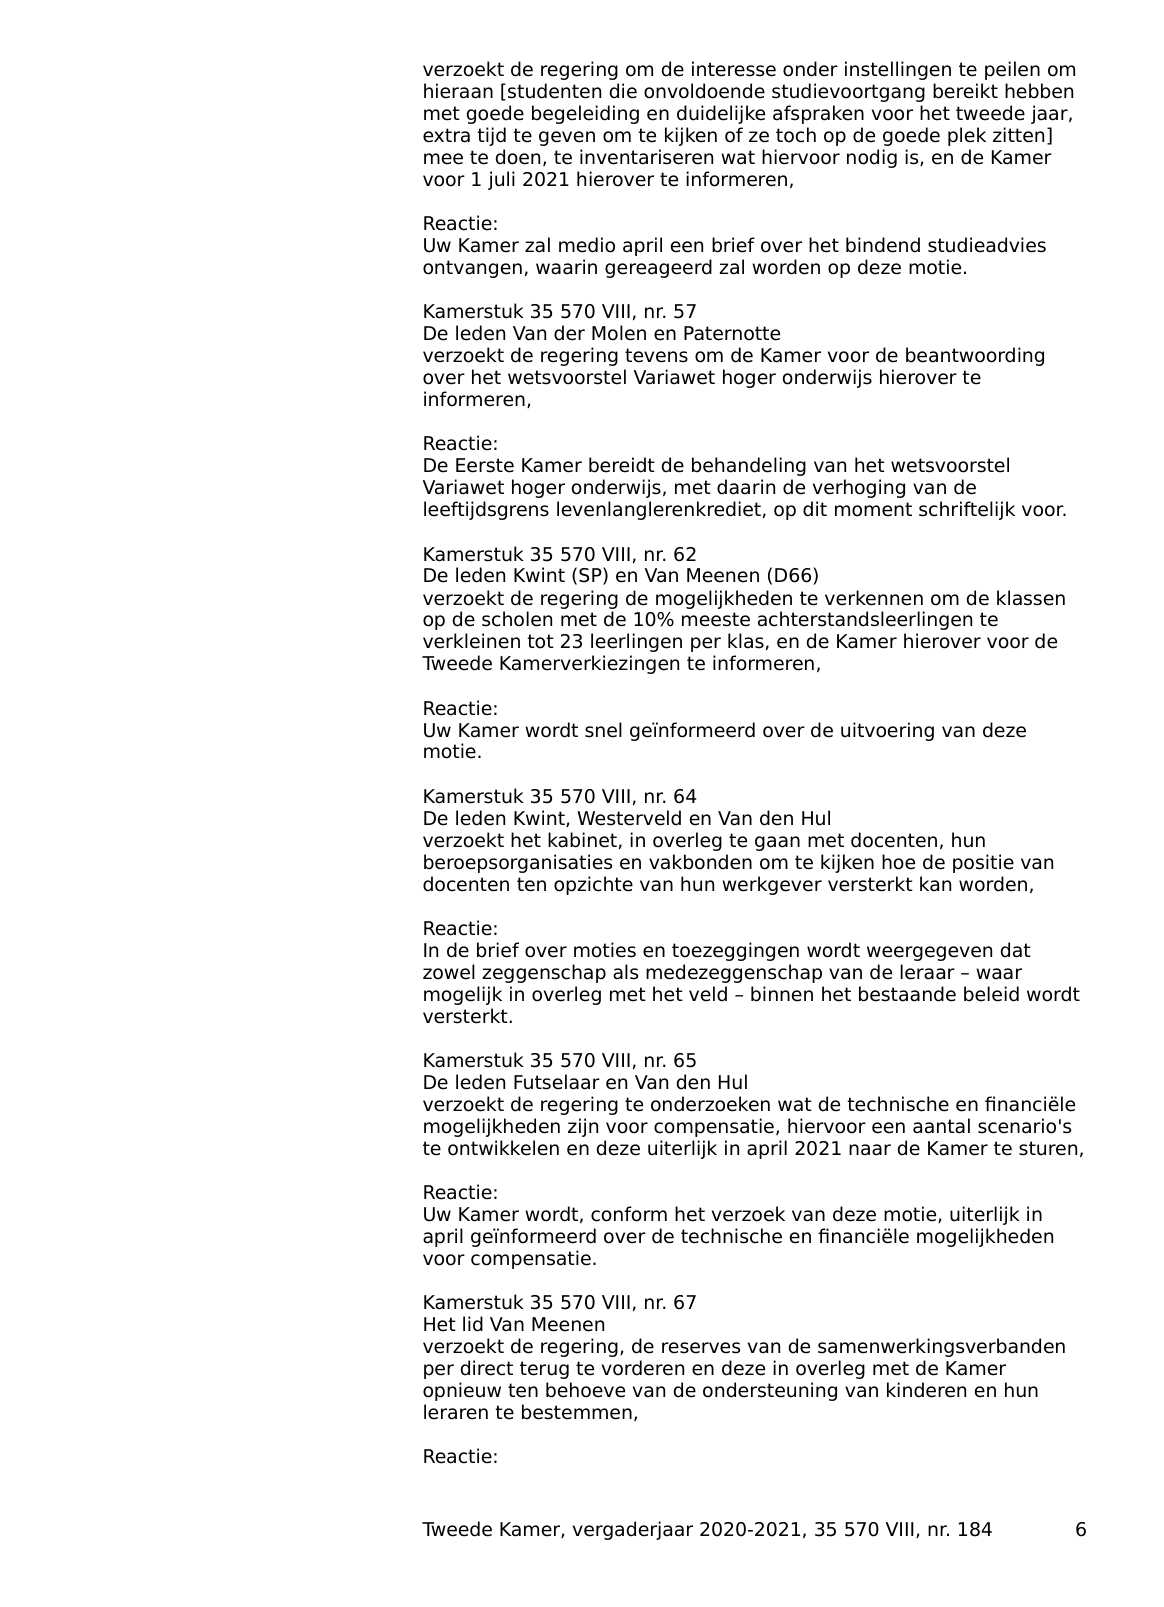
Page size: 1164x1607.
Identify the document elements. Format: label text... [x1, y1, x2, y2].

text Kamerstuk 35 570 VIII, nr. 65 [422, 1050, 1087, 1072]
text De leden Kwint, Westerveld en Van den Hul [422, 808, 1087, 829]
text De leden Kwint (SP) en Van Meenen (D66) [422, 565, 1087, 587]
text In de brief over moties en toezeggingen wordt weergegeven dat zowel zeggenschap als medezeggenschap van de leraar – waar mogelijk in overleg met het veld – binnen het bestaande beleid wordt versterkt. [422, 940, 1087, 1028]
text Het lid Van Meenen [422, 1314, 1087, 1336]
text verzoekt de regering tevens om de Kamer voor de beantwoording over het wetsvoorstel Variawet hoger onderwijs hierover te informeren, [422, 345, 1087, 411]
text De Eerste Kamer bereidt de behandeling van het wetsvoorstel Variawet hoger onderwijs, met daarin de verhoging van de leeftijdsgrens levenlanglerenkrediet, op dit moment schriftelijk voor. [422, 455, 1087, 521]
text Reactie: [422, 1446, 1087, 1468]
text verzoekt de regering de mogelijkheden te verkennen om de klassen op de scholen met de 10% meeste achterstandsleerlingen te verkleinen tot 23 leerlingen per klas, en de Kamer hierover voor de Tweede Kamerverkiezingen te informeren, [422, 587, 1087, 675]
text Kamerstuk 35 570 VIII, nr. 67 [422, 1292, 1087, 1314]
text Kamerstuk 35 570 VIII, nr. 57 [422, 301, 1087, 323]
text Reactie: [422, 918, 1087, 940]
text verzoekt het kabinet, in overleg te gaan met docenten, hun beroepsorganisaties en vakbonden om te kijken hoe de positie van docenten ten opzichte van hun werkgever versterkt kan worden, [422, 829, 1087, 896]
text Kamerstuk 35 570 VIII, nr. 64 [422, 786, 1087, 808]
text Reactie: [422, 433, 1087, 455]
text De leden Futselaar en Van den Hul [422, 1072, 1087, 1094]
text verzoekt de regering om de interesse onder instellingen te peilen om hieraan [studenten die onvoldoende studievoortgang bereikt hebben met goede begeleiding en duidelijke afspraken voor het tweede jaar, extra tijd te geven om te kijken of ze toch op de goede plek zitten] mee te doen, te inventariseren wat hiervoor nodig is, en de Kamer voor 1 juli 2021 hierover te informeren, [422, 59, 1087, 191]
text Uw Kamer wordt snel geïnformeerd over de uitvoering van deze motie. [422, 719, 1087, 763]
text Uw Kamer zal medio april een brief over het bindend studieadvies ontvangen, waarin gereageerd zal worden op deze motie. [422, 235, 1087, 279]
text Reactie: [422, 697, 1087, 719]
text verzoekt de regering, de reserves van de samenwerkingsverbanden per direct terug te vorderen en deze in overleg met de Kamer opnieuw ten behoeve van de ondersteuning van kinderen en hun leraren te bestemmen, [422, 1336, 1087, 1424]
text Reactie: [422, 213, 1087, 235]
text De leden Van der Molen en Paternotte [422, 323, 1087, 345]
text verzoekt de regering te onderzoeken wat de technische en financiële mogelijkheden zijn voor compensatie, hiervoor een aantal scenario's te ontwikkelen en deze uiterlijk in april 2021 naar de Kamer te sturen, [422, 1094, 1087, 1160]
text Reactie: [422, 1182, 1087, 1204]
text Kamerstuk 35 570 VIII, nr. 62 [422, 543, 1087, 565]
text Uw Kamer wordt, conform het verzoek van deze motie, uiterlijk in april geïnformeerd over de technische en financiële mogelijkheden voor compensatie. [422, 1204, 1087, 1270]
